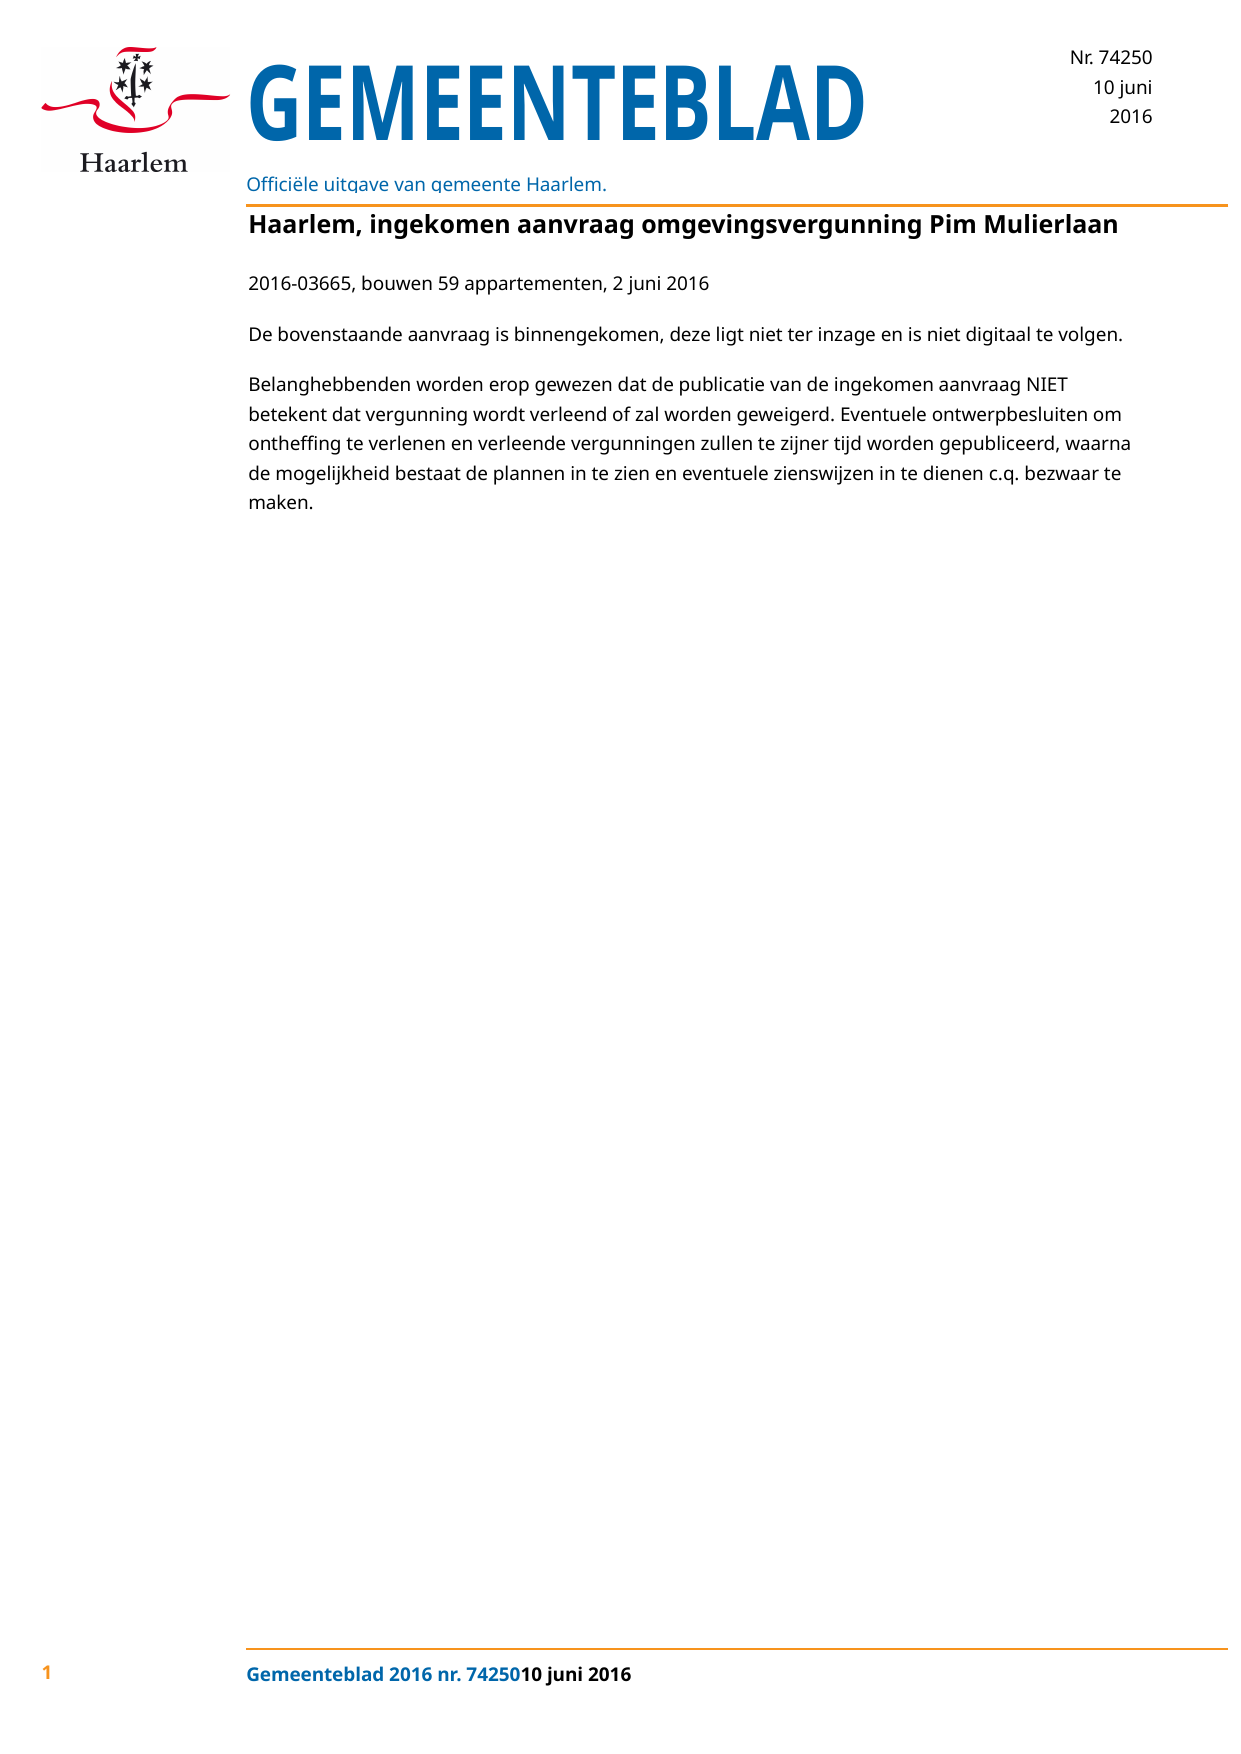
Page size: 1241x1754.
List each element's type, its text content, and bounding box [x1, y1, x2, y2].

text Belanghebbenden worden erop gewezen dat de publicatie van de ingekomen aanvraag NIET betekent dat vergunning wordt verleend of zal worden geweigerd. Eventuele ontwerpbesluiten om ontheffing te verlenen en verleende vergunningen zullen te zijner tijd worden gepubliceerd, waarna de mogelijkheid bestaat de plannen in te zien en eventuele zienswijzen in te dienen c.q. bezwaar te maken. [248, 371, 1152, 515]
text Haarlem, ingekomen aanvraag omgevingsvergunning Pim Mulierlaan [248, 207, 1152, 241]
text De bovenstaande aanvraag is binnengekomen, deze ligt niet ter inzage en is niet digitaal te volgen. [248, 321, 1152, 346]
picture [41, 47, 231, 172]
text 2016-03665, bouwen 59 appartementen, 2 juni 2016 [248, 270, 1152, 296]
